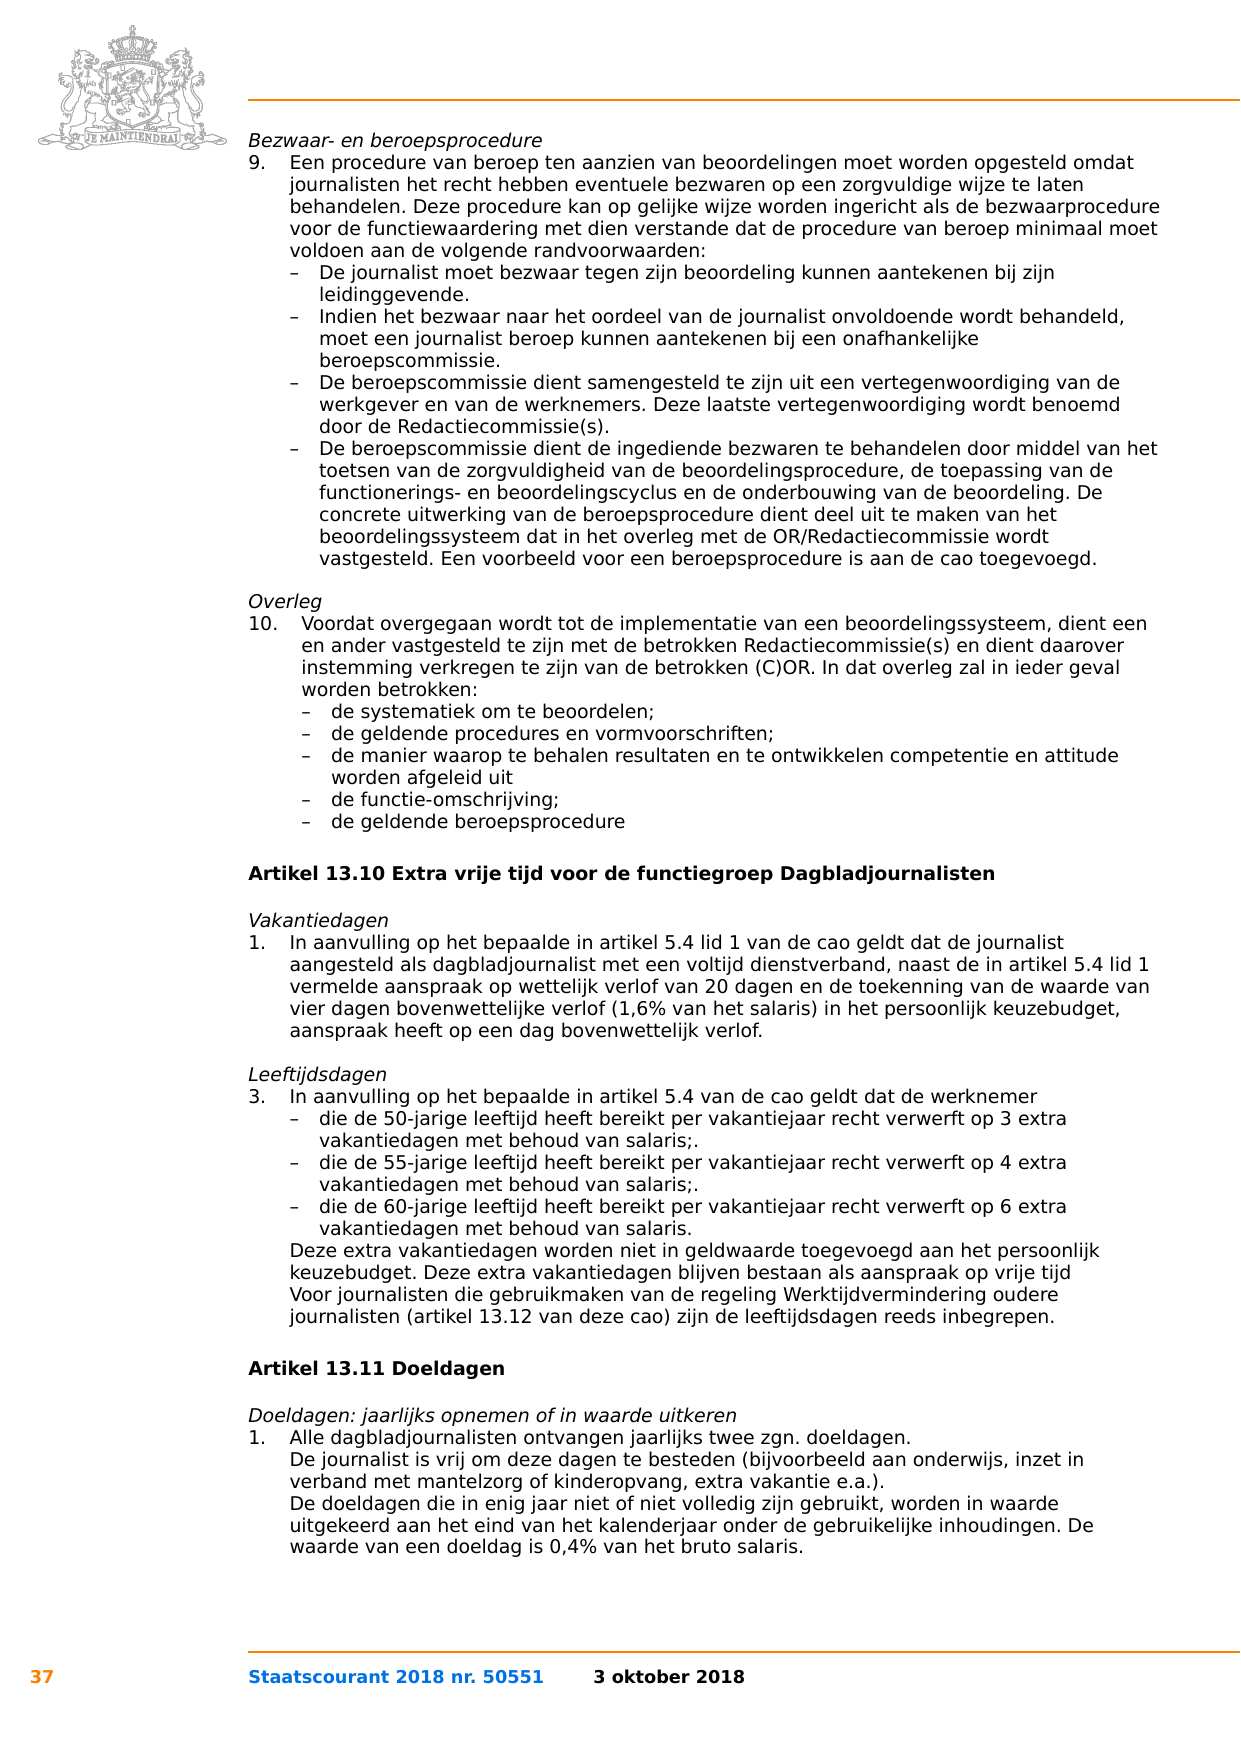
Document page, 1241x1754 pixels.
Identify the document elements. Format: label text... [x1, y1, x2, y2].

subtitle Doeldagen: jaarlijks opnemen of in waarde uitkeren [248, 1404, 1163, 1427]
text 9. Een procedure van beroep ten aanzien van beoordelingen moet worden opgesteld omdat journalisten het recht hebben eventuele bezwaren op een zorgvuldige wijze te laten behandelen. Deze procedure kan op gelijke wijze worden ingericht als de bezwaarprocedure voor de functiewaardering met dien verstande dat de procedure van beroep minimaal moet voldoen aan de volgende randvoorwaarden: [248, 152, 1163, 262]
text De journalist is vrij om deze dagen te besteden (bijvoorbeeld aan onderwijs, inzet in verband met mantelzorg of kinderopvang, extra vakantie e.a.). [289, 1448, 1163, 1492]
text – de systematiek om te beoordelen; [301, 701, 1163, 723]
text 1. Alle dagbladjournalisten ontvangen jaarlijks twee zgn. doeldagen. [248, 1427, 1163, 1448]
subtitle Artikel 13.10 Extra vrije tijd voor de functiegroep Dagbladjournalisten [248, 863, 1163, 885]
text Deze extra vakantiedagen worden niet in geldwaarde toegevoegd aan het persoonlijk keuzebudget. Deze extra vakantiedagen blijven bestaan als aanspraak op vrije tijd [289, 1240, 1163, 1284]
text – De beroepscommissie dient de ingediende bezwaren te behandelen door middel van het toetsen van de zorgvuldigheid van de beoordelingsprocedure, de toepassing van de functionerings- en beoordelingscyclus en de onderbouwing van de beoordeling. De concrete uitwerking van de beroepsprocedure dient deel uit te maken van het beoordelingssysteem dat in het overleg met de OR/Redactiecommissie wordt vastgesteld. Een voorbeeld voor een beroepsprocedure is aan de cao toegevoegd. [289, 438, 1163, 569]
text – de manier waarop te behalen resultaten en te ontwikkelen competentie en attitude worden afgeleid uit [301, 745, 1163, 789]
subtitle Bezwaar- en beroepsprocedure [248, 130, 1163, 152]
text – die de 55-jarige leeftijd heeft bereikt per vakantiejaar recht verwerft op 4 extra vakantiedagen met behoud van salaris;. [289, 1152, 1163, 1196]
text – Indien het bezwaar naar het oordeel van de journalist onvoldoende wordt behandeld, moet een journalist beroep kunnen aantekenen bij een onafhankelijke beroepscommissie. [289, 306, 1163, 372]
text – de geldende beroepsprocedure [301, 811, 1163, 833]
text 3. In aanvulling op het bepaalde in artikel 5.4 van de cao geldt dat de werknemer [248, 1086, 1163, 1108]
subtitle Leeftijdsdagen [248, 1064, 1163, 1086]
subtitle Overleg [248, 591, 1163, 613]
picture [38, 25, 227, 150]
subtitle Artikel 13.11 Doeldagen [248, 1358, 1163, 1379]
text – die de 50-jarige leeftijd heeft bereikt per vakantiejaar recht verwerft op 3 extra vakantiedagen met behoud van salaris;. [289, 1108, 1163, 1152]
subtitle Vakantiedagen [248, 910, 1163, 932]
text 1. In aanvulling op het bepaalde in artikel 5.4 lid 1 van de cao geldt dat de journalist aangesteld als dagbladjournalist met een voltijd dienstverband, naast de in artikel 5.4 lid 1 vermelde aanspraak op wettelijk verlof van 20 dagen en de toekenning van de waarde van vier dagen bovenwettelijke verlof (1,6% van het salaris) in het persoonlijk keuzebudget, aanspraak heeft op een dag bovenwettelijk verlof. [248, 932, 1163, 1042]
text – De beroepscommissie dient samengesteld te zijn uit een vertegenwoordiging van de werkgever en van de werknemers. Deze laatste vertegenwoordiging wordt benoemd door de Redactiecommissie(s). [289, 372, 1163, 438]
text De doeldagen die in enig jaar niet of niet volledig zijn gebruikt, worden in waarde uitgekeerd aan het eind van het kalenderjaar onder de gebruikelijke inhoudingen. De waarde van een doeldag is 0,4% van het bruto salaris. [289, 1492, 1163, 1558]
text 10. Voordat overgegaan wordt tot de implementatie van een beoordelingssysteem, dient een en ander vastgesteld te zijn met de betrokken Redactiecommissie(s) en dient daarover instemming verkregen te zijn van de betrokken (C)OR. In dat overleg zal in ieder geval worden betrokken: [248, 613, 1163, 701]
text – de geldende procedures en vormvoorschriften; [301, 723, 1163, 745]
text – De journalist moet bezwaar tegen zijn beoordeling kunnen aantekenen bij zijn leidinggevende. [289, 262, 1163, 306]
text – de functie-omschrijving; [301, 789, 1163, 811]
text Voor journalisten die gebruikmaken van de regeling Werktijdvermindering oudere journalisten (artikel 13.12 van deze cao) zijn de leeftijdsdagen reeds inbegrepen. [289, 1284, 1163, 1328]
text – die de 60-jarige leeftijd heeft bereikt per vakantiejaar recht verwerft op 6 extra vakantiedagen met behoud van salaris. [289, 1196, 1163, 1240]
